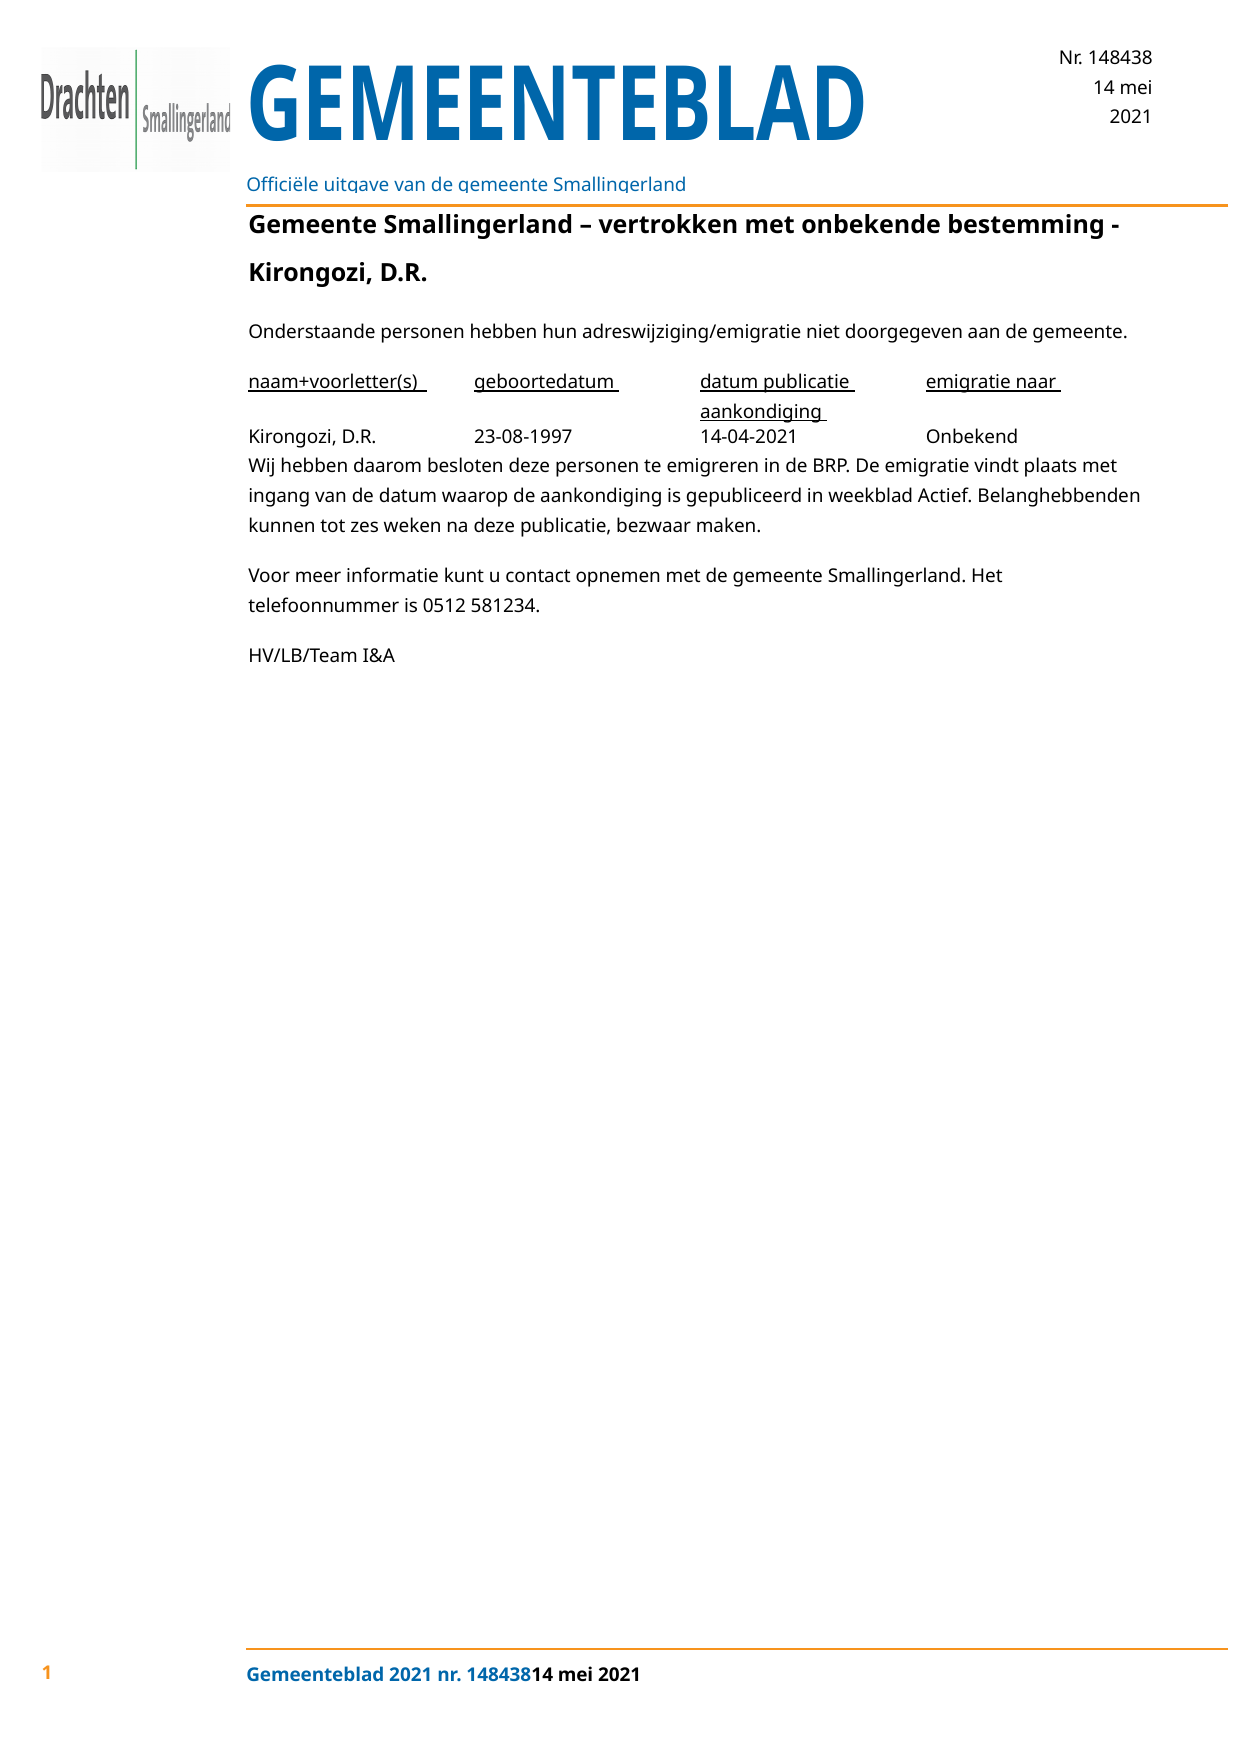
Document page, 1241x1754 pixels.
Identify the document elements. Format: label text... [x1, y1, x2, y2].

text Wij hebben daarom besloten deze personen te emigreren in de BRP. De emigratie vindt plaats met ingang van de datum waarop de aankondiging is gepubliceerd in weekblad Actief. Belanghebbenden kunnen tot zes weken na deze publicatie, bezwaar maken. [248, 453, 1152, 538]
text Gemeente Smallingerland – vertrokken met onbekende bestemming - Kirongozi, D.R. [248, 207, 1152, 288]
text Voor meer informatie kunt u contact opnemen met de gemeente Smallingerland. Het telefoonnummer is 0512 581234. [248, 562, 1152, 618]
picture [41, 47, 231, 172]
table_cell Kirongozi, D.R. [248, 424, 474, 449]
table_header geboortedatum [474, 369, 700, 424]
text Onderstaande personen hebben hun adreswijziging/emigratie niet doorgegeven aan de gemeente. [248, 318, 1152, 344]
table_cell 14-04-2021 [700, 424, 926, 449]
table_cell Onbekend [926, 424, 1152, 449]
table_header emigratie naar [926, 369, 1152, 424]
table_cell 23-08-1997 [474, 424, 700, 449]
text HV/LB/Team I&A [248, 642, 1152, 668]
table_header datum publicatie aankondiging [700, 369, 926, 424]
table_header naam+voorletter(s) [248, 369, 474, 424]
